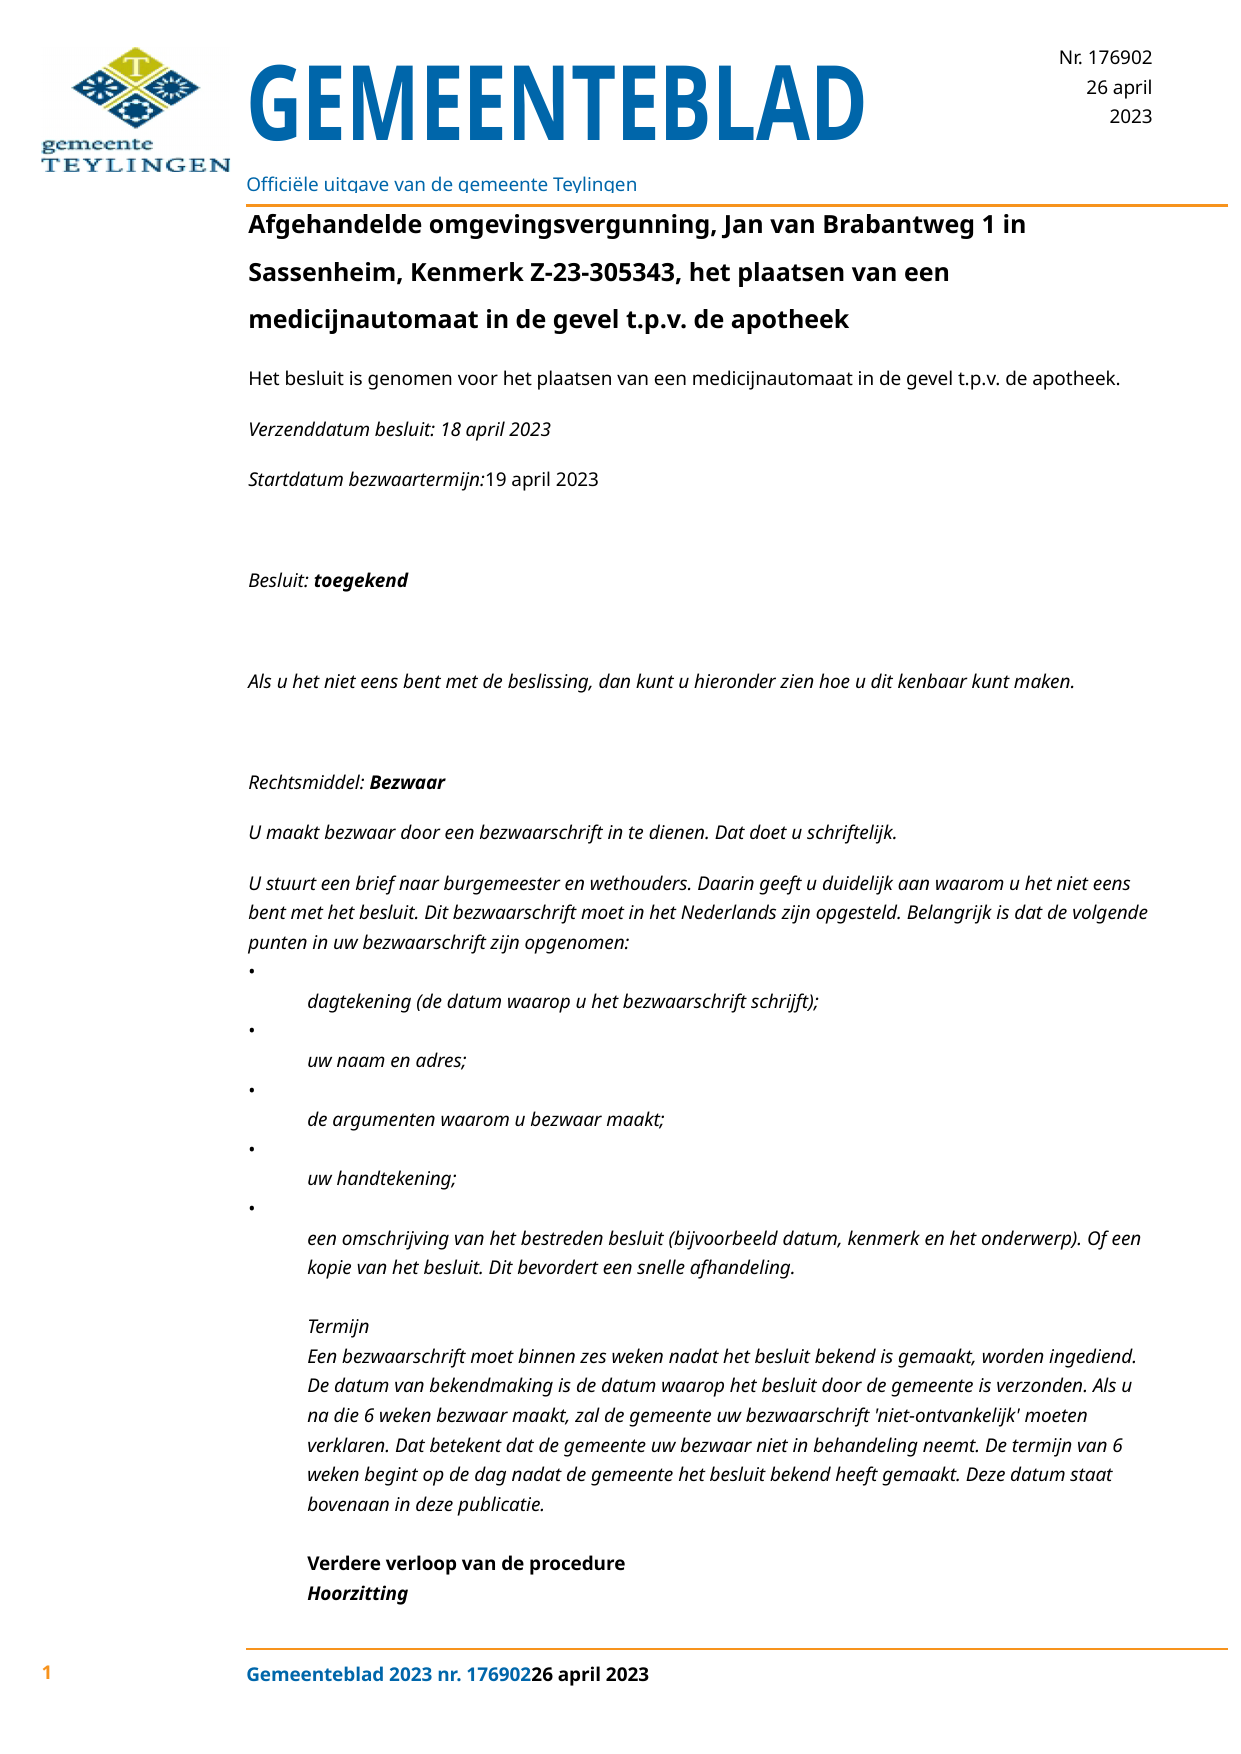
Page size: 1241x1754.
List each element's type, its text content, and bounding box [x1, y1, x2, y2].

text U stuurt een brief naar burgemeester en wethouders. Daarin geeft u duidelijk aan waarom u het niet eens bent met het besluit. Dit bezwaarschrift moet in het Nederlands zijn opgesteld. Belangrijk is dat de volgende punten in uw bezwaarschrift zijn opgenomen: [248, 870, 1152, 954]
list Hoorzitting [248, 1580, 1152, 1605]
list uw naam en adres; [248, 1047, 1152, 1073]
list de argumenten waarom u bezwaar maakt; [248, 1106, 1152, 1132]
list Verdere verloop van de procedure [248, 1550, 1152, 1576]
text Besluit: toegekend [248, 567, 1152, 593]
picture [41, 47, 231, 172]
text Het besluit is genomen voor het plaatsen van een medicijnautomaat in de gevel t.p.v. de apotheek. [248, 366, 1152, 391]
text Als u het niet eens bent met de beslissing, dan kunt u hieronder zien hoe u dit kenbaar kunt maken. [248, 668, 1152, 694]
list Een bezwaarschrift moet binnen zes weken nadat het besluit bekend is gemaakt, worden ingediend. De datum van bekendmaking is de datum waarop het besluit door de gemeente is verzonden. Als u na die 6 weken bezwaar maakt, zal de gemeente uw bezwaarschrift 'niet-ontvankelijk' moeten verklaren. Dat betekent dat de gemeente uw bezwaar niet in behandeling neemt. De termijn van 6 weken begint op de dag nadat de gemeente het besluit bekend heeft gemaakt. Deze datum staat bovenaan in deze publicatie. [248, 1343, 1152, 1517]
list een omschrijving van het bestreden besluit (bijvoorbeeld datum, kenmerk en het onderwerp). Of een kopie van het besluit. Dit bevordert een snelle afhandeling. [248, 1225, 1152, 1280]
list Termijn [248, 1313, 1152, 1339]
list uw handtekening; [248, 1166, 1152, 1191]
text U maakt bezwaar door een bezwaarschrift in te dienen. Dat doet u schriftelijk. [248, 819, 1152, 845]
text Verzenddatum besluit: 18 april 2023 [248, 416, 1152, 442]
list dagtekening (de datum waarop u het bezwaarschrift schrijft); [248, 988, 1152, 1014]
text Afgehandelde omgevingsvergunning, Jan van Brabantweg 1 in Sassenheim, Kenmerk Z-23-305343, het plaatsen van een medicijnautomaat in de gevel t.p.v. de apotheek [248, 207, 1152, 336]
text Rechtsmiddel: Bezwaar [248, 769, 1152, 794]
text Startdatum bezwaartermijn:19 april 2023 [248, 466, 1152, 492]
